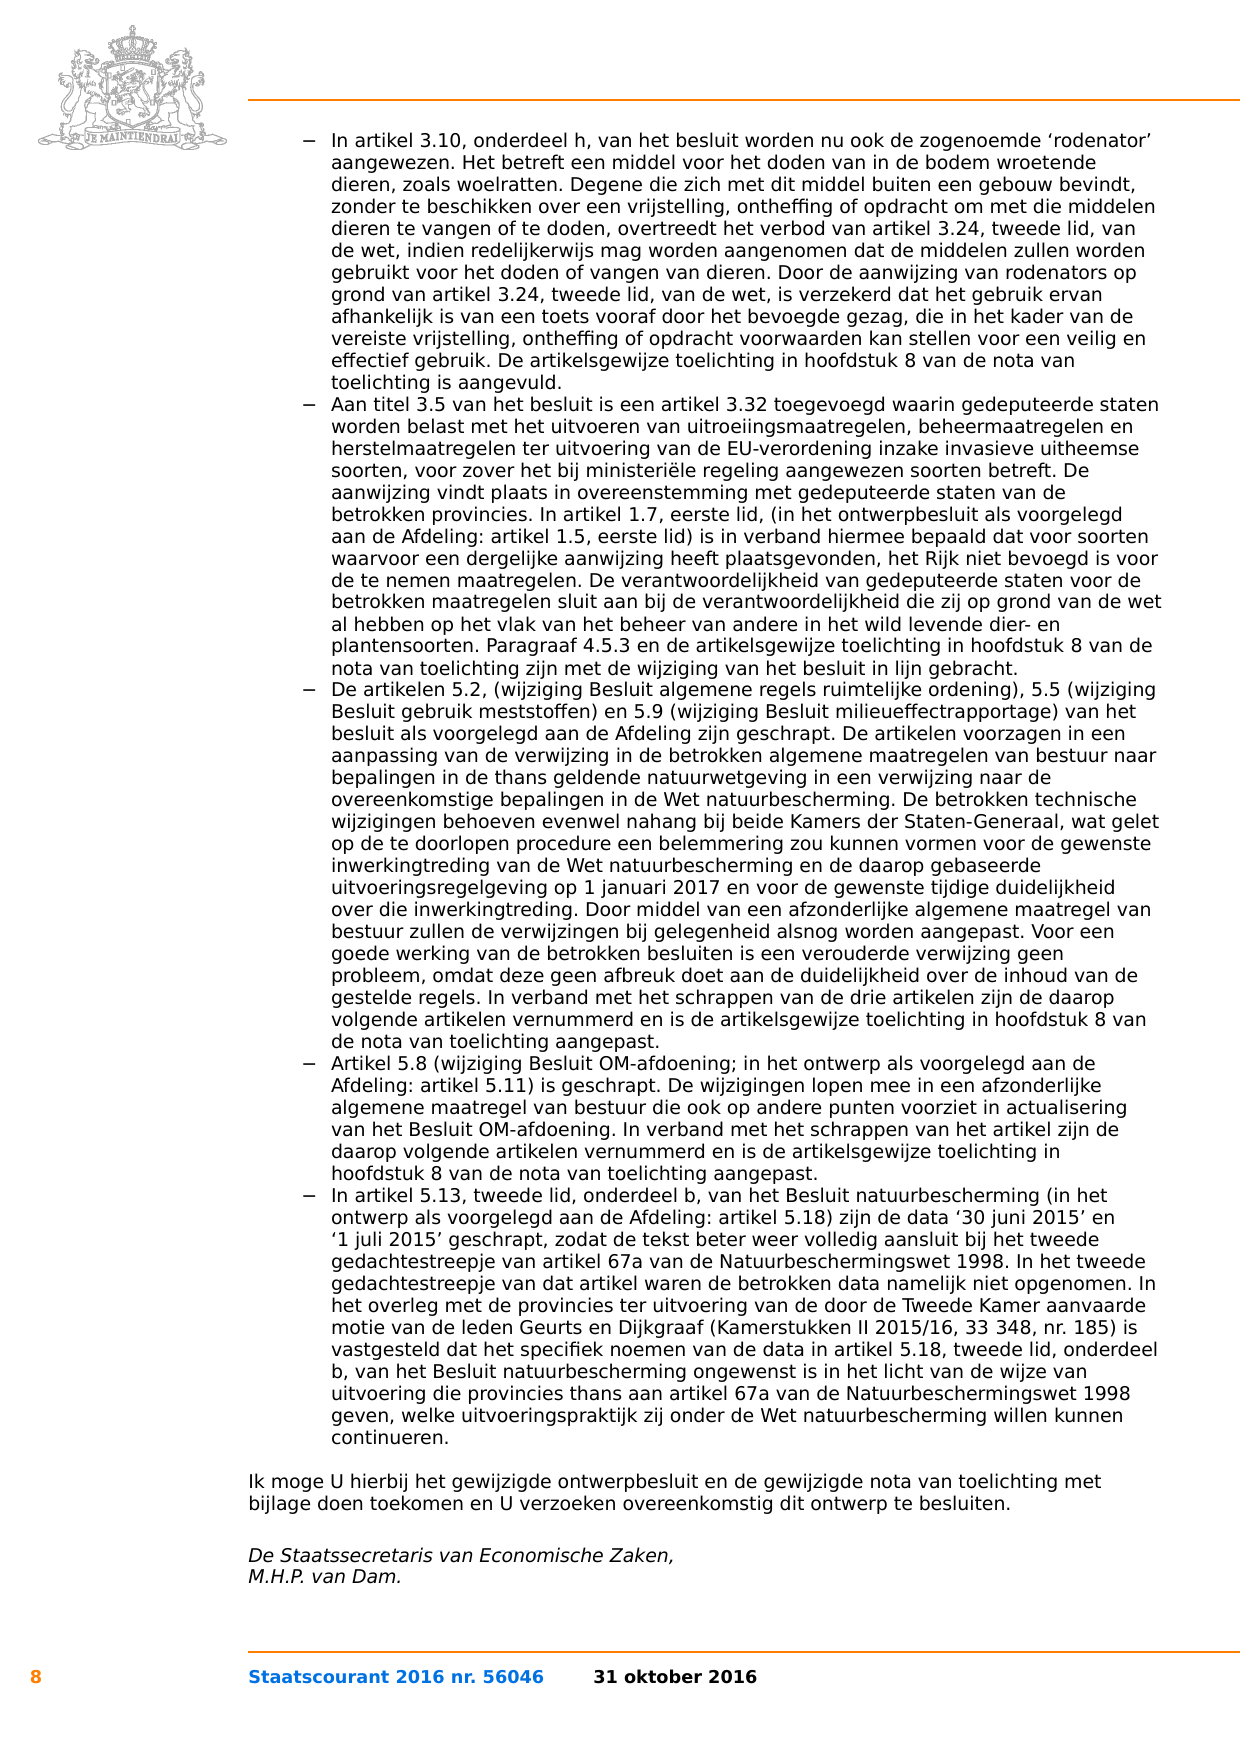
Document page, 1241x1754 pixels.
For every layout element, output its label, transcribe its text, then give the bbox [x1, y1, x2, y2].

text − Artikel 5.8 (wijziging Besluit OM-afdoening; in het ontwerp als voorgelegd aan de Afdeling: artikel 5.11) is geschrapt. De wijzigingen lopen mee in een afzonderlijke algemene maatregel van bestuur die ook op andere punten voorziet in actualisering van het Besluit OM-afdoening. In verband met het schrappen van het artikel zijn de daarop volgende artikelen vernummerd en is de artikelsgewijze toelichting in hoofdstuk 8 van de nota van toelichting aangepast. [301, 1053, 1163, 1185]
text De Staatssecretaris van Economische Zaken, M.H.P. van Dam. [248, 1544, 1163, 1588]
text − De artikelen 5.2, (wijziging Besluit algemene regels ruimtelijke ordening), 5.5 (wijziging Besluit gebruik meststoffen) en 5.9 (wijziging Besluit milieueffectrapportage) van het besluit als voorgelegd aan de Afdeling zijn geschrapt. De artikelen voorzagen in een aanpassing van de verwijzing in de betrokken algemene maatregelen van bestuur naar bepalingen in de thans geldende natuurwetgeving in een verwijzing naar de overeenkomstige bepalingen in de Wet natuurbescherming. De betrokken technische wijzigingen behoeven evenwel nahang bij beide Kamers der Staten-Generaal, wat gelet op de te doorlopen procedure een belemmering zou kunnen vormen voor de gewenste inwerkingtreding van de Wet natuurbescherming en de daarop gebaseerde uitvoeringsregelgeving op 1 januari 2017 en voor de gewenste tijdige duidelijkheid over die inwerkingtreding. Door middel van een afzonderlijke algemene maatregel van bestuur zullen de verwijzingen bij gelegenheid alsnog worden aangepast. Voor een goede werking van de betrokken besluiten is een verouderde verwijzing geen probleem, omdat deze geen afbreuk doet aan de duidelijkheid over de inhoud van de gestelde regels. In verband met het schrappen van de drie artikelen zijn de daarop volgende artikelen vernummerd en is de artikelsgewijze toelichting in hoofdstuk 8 van de nota van toelichting aangepast. [301, 679, 1163, 1053]
picture [38, 25, 227, 150]
text Ik moge U hierbij het gewijzigde ontwerpbesluit en de gewijzigde nota van toelichting met bijlage doen toekomen en U verzoeken overeenkomstig dit ontwerp te besluiten. [248, 1471, 1163, 1514]
text − Aan titel 3.5 van het besluit is een artikel 3.32 toegevoegd waarin gedeputeerde staten worden belast met het uitvoeren van uitroeiingsmaatregelen, beheermaatregelen en herstelmaatregelen ter uitvoering van de EU-verordening inzake invasieve uitheemse soorten, voor zover het bij ministeriële regeling aangewezen soorten betreft. De aanwijzing vindt plaats in overeenstemming met gedeputeerde staten van de betrokken provincies. In artikel 1.7, eerste lid, (in het ontwerpbesluit als voorgelegd aan de Afdeling: artikel 1.5, eerste lid) is in verband hiermee bepaald dat voor soorten waarvoor een dergelijke aanwijzing heeft plaatsgevonden, het Rijk niet bevoegd is voor de te nemen maatregelen. De verantwoordelijkheid van gedeputeerde staten voor de betrokken maatregelen sluit aan bij de verantwoordelijkheid die zij op grond van de wet al hebben op het vlak van het beheer van andere in het wild levende dier- en plantensoorten. Paragraaf 4.5.3 en de artikelsgewijze toelichting in hoofdstuk 8 van de nota van toelichting zijn met de wijziging van het besluit in lijn gebracht. [301, 394, 1163, 679]
text − In artikel 3.10, onderdeel h, van het besluit worden nu ook de zogenoemde ‘rodenator’ aangewezen. Het betreft een middel voor het doden van in de bodem wroetende dieren, zoals woelratten. Degene die zich met dit middel buiten een gebouw bevindt, zonder te beschikken over een vrijstelling, ontheffing of opdracht om met die middelen dieren te vangen of te doden, overtreedt het verbod van artikel 3.24, tweede lid, van de wet, indien redelijkerwijs mag worden aangenomen dat de middelen zullen worden gebruikt voor het doden of vangen van dieren. Door de aanwijzing van rodenators op grond van artikel 3.24, tweede lid, van de wet, is verzekerd dat het gebruik ervan afhankelijk is van een toets vooraf door het bevoegde gezag, die in het kader van de vereiste vrijstelling, ontheffing of opdracht voorwaarden kan stellen voor een veilig en effectief gebruik. De artikelsgewijze toelichting in hoofdstuk 8 van de nota van toelichting is aangevuld. [301, 130, 1163, 394]
text − In artikel 5.13, tweede lid, onderdeel b, van het Besluit natuurbescherming (in het ontwerp als voorgelegd aan de Afdeling: artikel 5.18) zijn de data ‘30 juni 2015’ en ‘1 juli 2015’ geschrapt, zodat de tekst beter weer volledig aansluit bij het tweede gedachtestreepje van artikel 67a van de Natuurbeschermingswet 1998. In het tweede gedachtestreepje van dat artikel waren de betrokken data namelijk niet opgenomen. In het overleg met de provincies ter uitvoering van de door de Tweede Kamer aanvaarde motie van de leden Geurts en Dijkgraaf (Kamerstukken II 2015/16, 33 348, nr. 185) is vastgesteld dat het specifiek noemen van de data in artikel 5.18, tweede lid, onderdeel b, van het Besluit natuurbescherming ongewenst is in het licht van de wijze van uitvoering die provincies thans aan artikel 67a van de Natuurbeschermingswet 1998 geven, welke uitvoeringspraktijk zij onder de Wet natuurbescherming willen kunnen continueren. [301, 1185, 1163, 1449]
